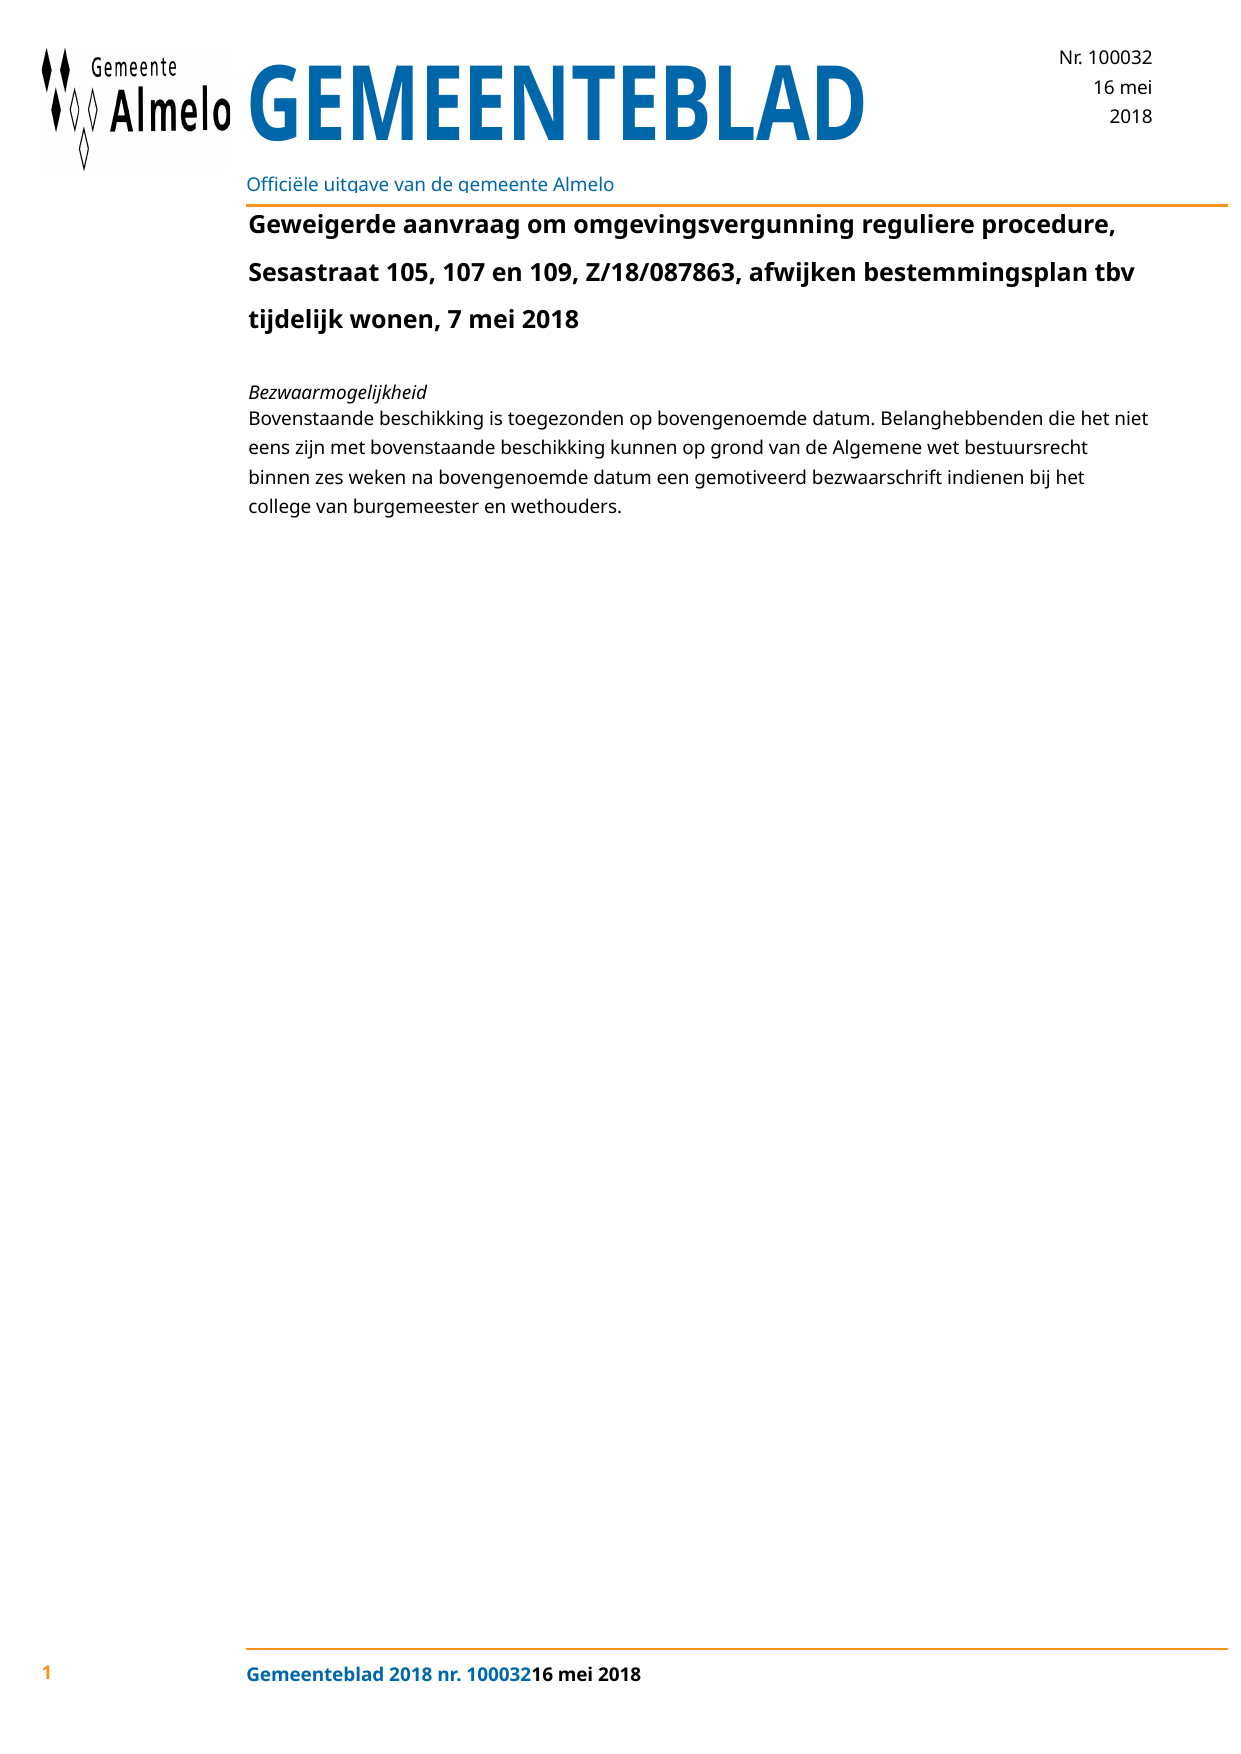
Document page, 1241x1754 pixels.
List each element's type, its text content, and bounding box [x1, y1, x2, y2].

text Geweigerde aanvraag om omgevingsvergunning reguliere procedure, Sesastraat 105, 107 en 109, Z/18/087863, afwijken bestemmingsplan tbv tijdelijk wonen, 7 mei 2018 [248, 207, 1152, 336]
picture [41, 47, 231, 172]
text Bezwaarmogelijkheid [248, 379, 1152, 405]
text Bovenstaande beschikking is toegezonden op bovengenoemde datum. Belanghebbenden die het niet eens zijn met bovenstaande beschikking kunnen op grond van de Algemene wet bestuursrecht binnen zes weken na bovengenoemde datum een gemotiveerd bezwaarschrift indienen bij het college van burgemeester en wethouders. [248, 405, 1152, 519]
